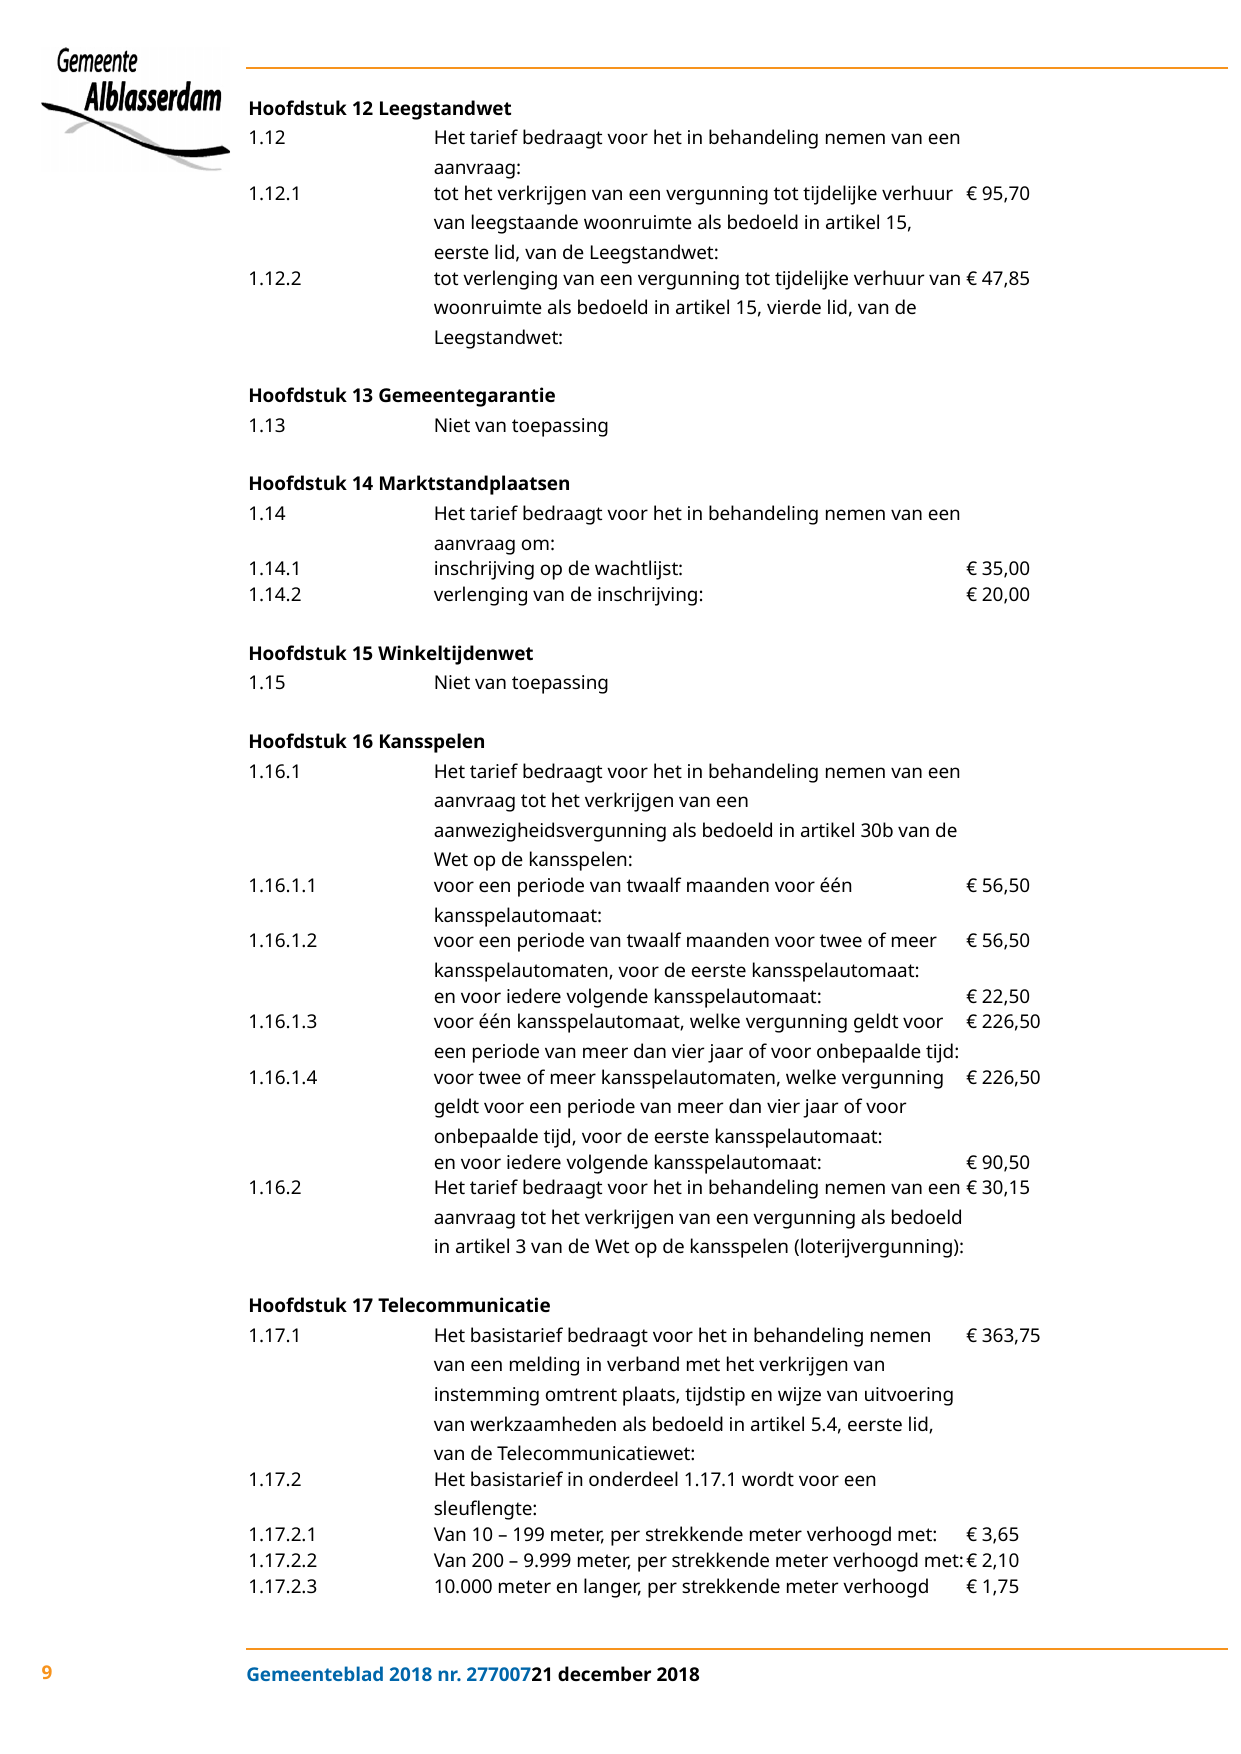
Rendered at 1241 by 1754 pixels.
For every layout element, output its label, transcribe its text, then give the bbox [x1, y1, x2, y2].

table_cell € 95,70 [966, 180, 1152, 265]
table_header Niet van toepassing [434, 412, 966, 438]
table_header [966, 670, 1152, 695]
table_cell 1.16.1.4 [248, 1064, 433, 1149]
table_cell tot het verkrijgen van een vergunning tot tijdelijke verhuur van leegstaande woonruimte als bedoeld in artikel 15, eerste lid, van de Leegstandwet: [434, 180, 966, 265]
table_header [966, 125, 1152, 180]
table_cell 1.17.2.1 [248, 1521, 433, 1547]
table_cell voor één kansspelautomaat, welke vergunning geldt voor een periode van meer dan vier jaar of voor onbepaalde tijd: [434, 1009, 966, 1064]
table_cell € 3,65 [966, 1521, 1152, 1547]
table_cell voor een periode van twaalf maanden voor twee of meer kansspelautomaten, voor de eerste kansspelautomaat: [434, 928, 966, 983]
text Hoofdstuk 14 Marktstandplaatsen [248, 471, 1152, 496]
table_cell € 20,00 [966, 581, 1152, 607]
table_cell 1.17.2.3 [248, 1573, 433, 1598]
table_cell en voor iedere volgende kansspelautomaat: [434, 1149, 966, 1174]
table_header Niet van toepassing [434, 670, 966, 695]
table_cell [966, 1466, 1152, 1521]
text Hoofdstuk 17 Telecommunicatie [248, 1292, 1152, 1318]
table_header 1.17.1 [248, 1322, 433, 1466]
text Hoofdstuk 15 Winkeltijdenwet [248, 640, 1152, 666]
table_cell voor een periode van twaalf maanden voor één kansspelautomaat: [434, 872, 966, 928]
table_header Het tarief bedraagt voor het in behandeling nemen van een aanvraag: [434, 125, 966, 180]
table_header € 363,75 [966, 1322, 1152, 1466]
table_cell [248, 983, 433, 1009]
table_cell [248, 1149, 433, 1174]
table_header 1.14 [248, 500, 433, 556]
text Hoofdstuk 12 Leegstandwet [248, 95, 1152, 121]
table_header [966, 412, 1152, 438]
table_cell Van 200 – 9.999 meter, per strekkende meter verhoogd met: [434, 1547, 966, 1573]
table_cell 1.12.2 [248, 265, 433, 349]
table_header 1.16.1 [248, 758, 433, 872]
table_header 1.12 [248, 125, 433, 180]
text Hoofdstuk 13 Gemeentegarantie [248, 382, 1152, 408]
table_cell € 56,50 [966, 928, 1152, 983]
table_cell 1.17.2.2 [248, 1547, 433, 1573]
table_cell € 30,15 [966, 1175, 1152, 1259]
table_header [966, 500, 1152, 556]
table_cell € 22,50 [966, 983, 1152, 1009]
table_cell inschrijving op de wachtlijst: [434, 556, 966, 581]
table_cell 1.16.1.2 [248, 928, 433, 983]
table_header Het tarief bedraagt voor het in behandeling nemen van een aanvraag om: [434, 500, 966, 556]
table_cell tot verlenging van een vergunning tot tijdelijke verhuur van woonruimte als bedoeld in artikel 15, vierde lid, van de Leegstandwet: [434, 265, 966, 349]
table_cell € 2,10 [966, 1547, 1152, 1573]
table_cell € 1,75 [966, 1573, 1152, 1598]
table_cell voor twee of meer kansspelautomaten, welke vergunning geldt voor een periode van meer dan vier jaar of voor onbepaalde tijd, voor de eerste kansspelautomaat: [434, 1064, 966, 1149]
table_cell verlenging van de inschrijving: [434, 581, 966, 607]
table_cell 1.14.2 [248, 581, 433, 607]
table_cell Het basistarief in onderdeel 1.17.1 wordt voor een sleuflengte: [434, 1466, 966, 1521]
table_cell 1.16.1.1 [248, 872, 433, 928]
table_header [966, 758, 1152, 872]
table_header 1.15 [248, 670, 433, 695]
table_cell 10.000 meter en langer, per strekkende meter verhoogd [434, 1573, 966, 1598]
picture [41, 47, 231, 172]
table_cell Het tarief bedraagt voor het in behandeling nemen van een aanvraag tot het verkrijgen van een vergunning als bedoeld in artikel 3 van de Wet op de kansspelen (loterijvergunning): [434, 1175, 966, 1259]
table_cell 1.16.2 [248, 1175, 433, 1259]
table_cell 1.14.1 [248, 556, 433, 581]
table_cell € 47,85 [966, 265, 1152, 349]
text Hoofdstuk 16 Kansspelen [248, 728, 1152, 754]
table_cell 1.16.1.3 [248, 1009, 433, 1064]
table_header 1.13 [248, 412, 433, 438]
table_cell € 35,00 [966, 556, 1152, 581]
table_cell € 56,50 [966, 872, 1152, 928]
table_cell 1.17.2 [248, 1466, 433, 1521]
table_cell en voor iedere volgende kansspelautomaat: [434, 983, 966, 1009]
table_header Het basistarief bedraagt voor het in behandeling nemen van een melding in verband met het verkrijgen van instemming omtrent plaats, tijdstip en wijze van uitvoering van werkzaamheden als bedoeld in artikel 5.4, eerste lid, van de Telecommunicatiewet: [434, 1322, 966, 1466]
table_cell € 226,50 [966, 1009, 1152, 1064]
table_cell € 226,50 [966, 1064, 1152, 1149]
table_cell Van 10 – 199 meter, per strekkende meter verhoogd met: [434, 1521, 966, 1547]
table_cell 1.12.1 [248, 180, 433, 265]
table_header Het tarief bedraagt voor het in behandeling nemen van een aanvraag tot het verkrijgen van een aanwezigheidsvergunning als bedoeld in artikel 30b van de Wet op de kansspelen: [434, 758, 966, 872]
table_cell € 90,50 [966, 1149, 1152, 1174]
